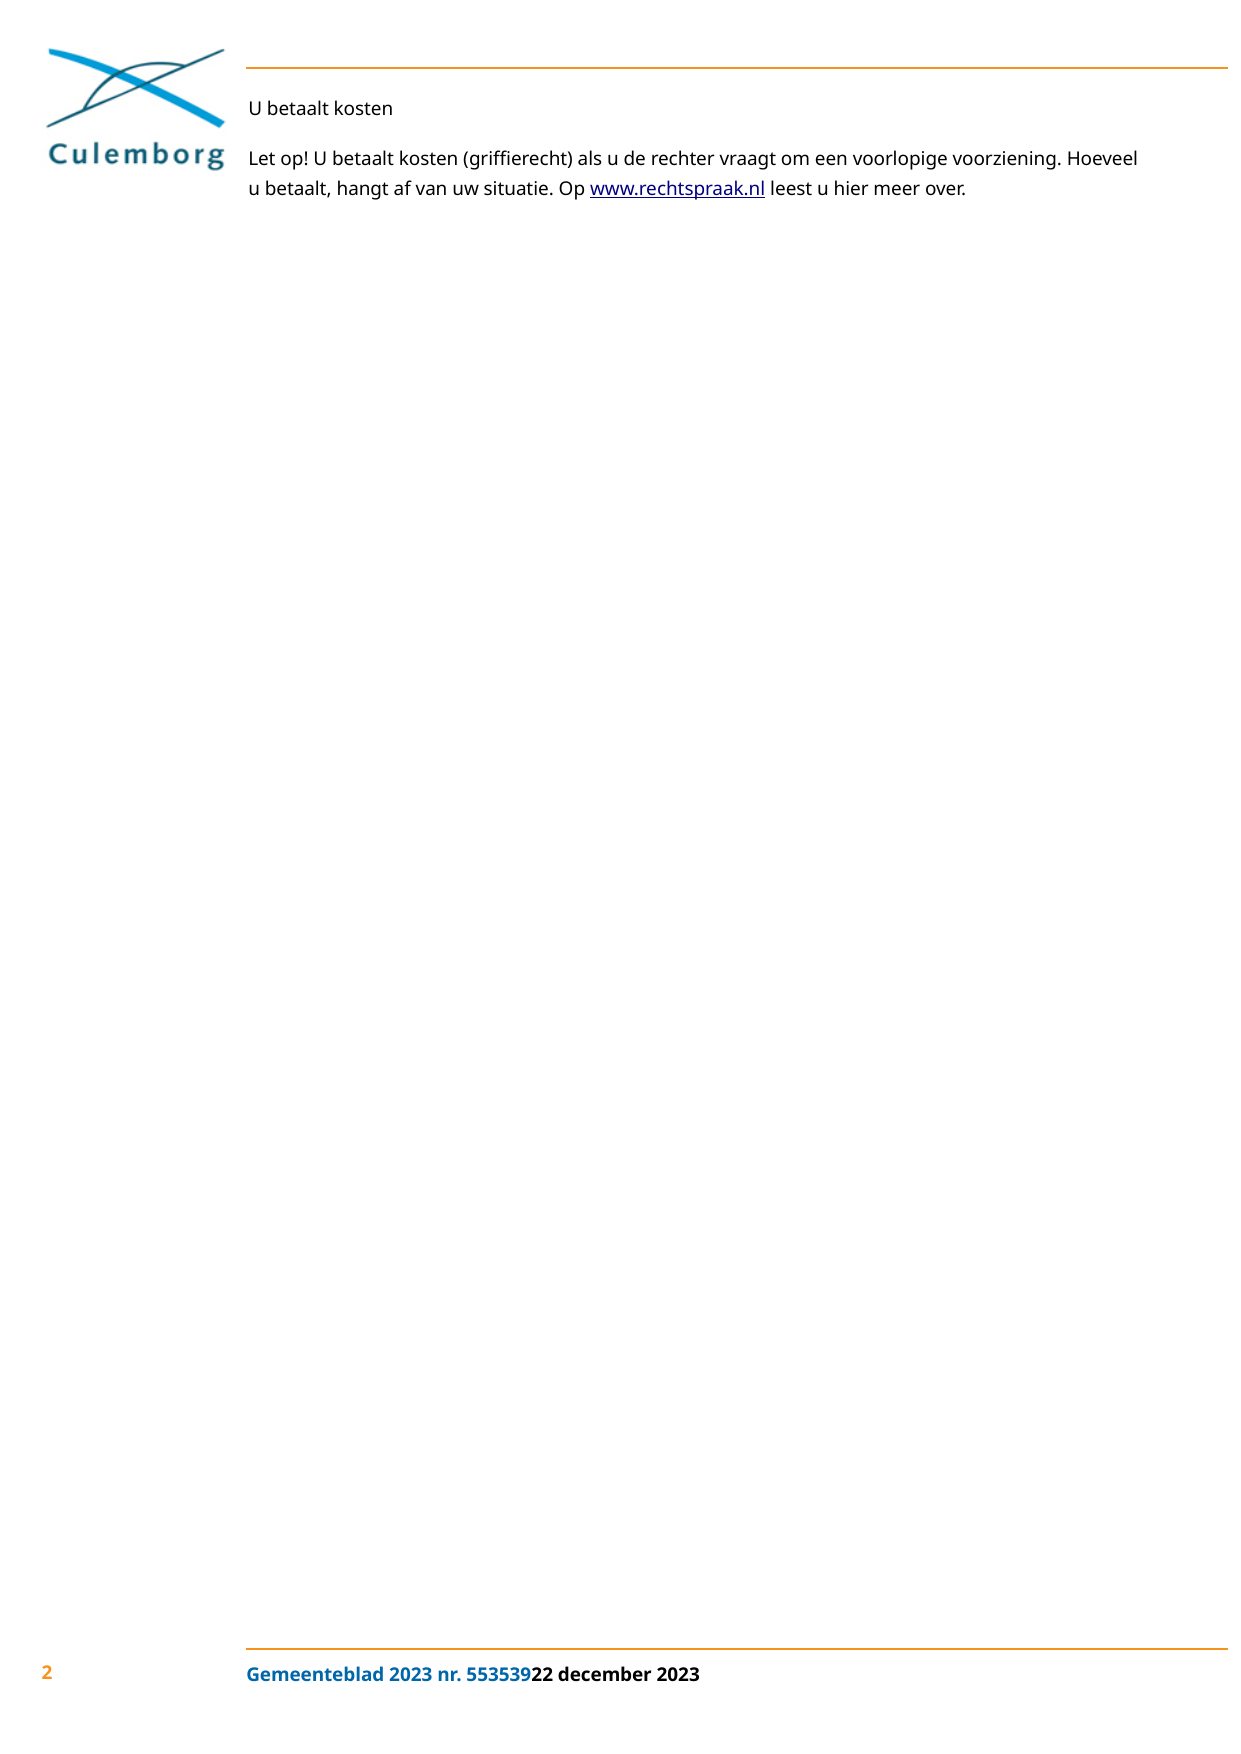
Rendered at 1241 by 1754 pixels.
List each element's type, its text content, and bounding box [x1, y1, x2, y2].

text U betaalt kosten [248, 95, 1152, 121]
picture [41, 47, 231, 172]
text Let op! U betaalt kosten (griffierecht) als u de rechter vraagt om een voorlopige voorziening. Hoeveel u betaalt, hangt af van uw situatie. Op www.rechtspraak.nl leest u hier meer over. [248, 145, 1152, 201]
